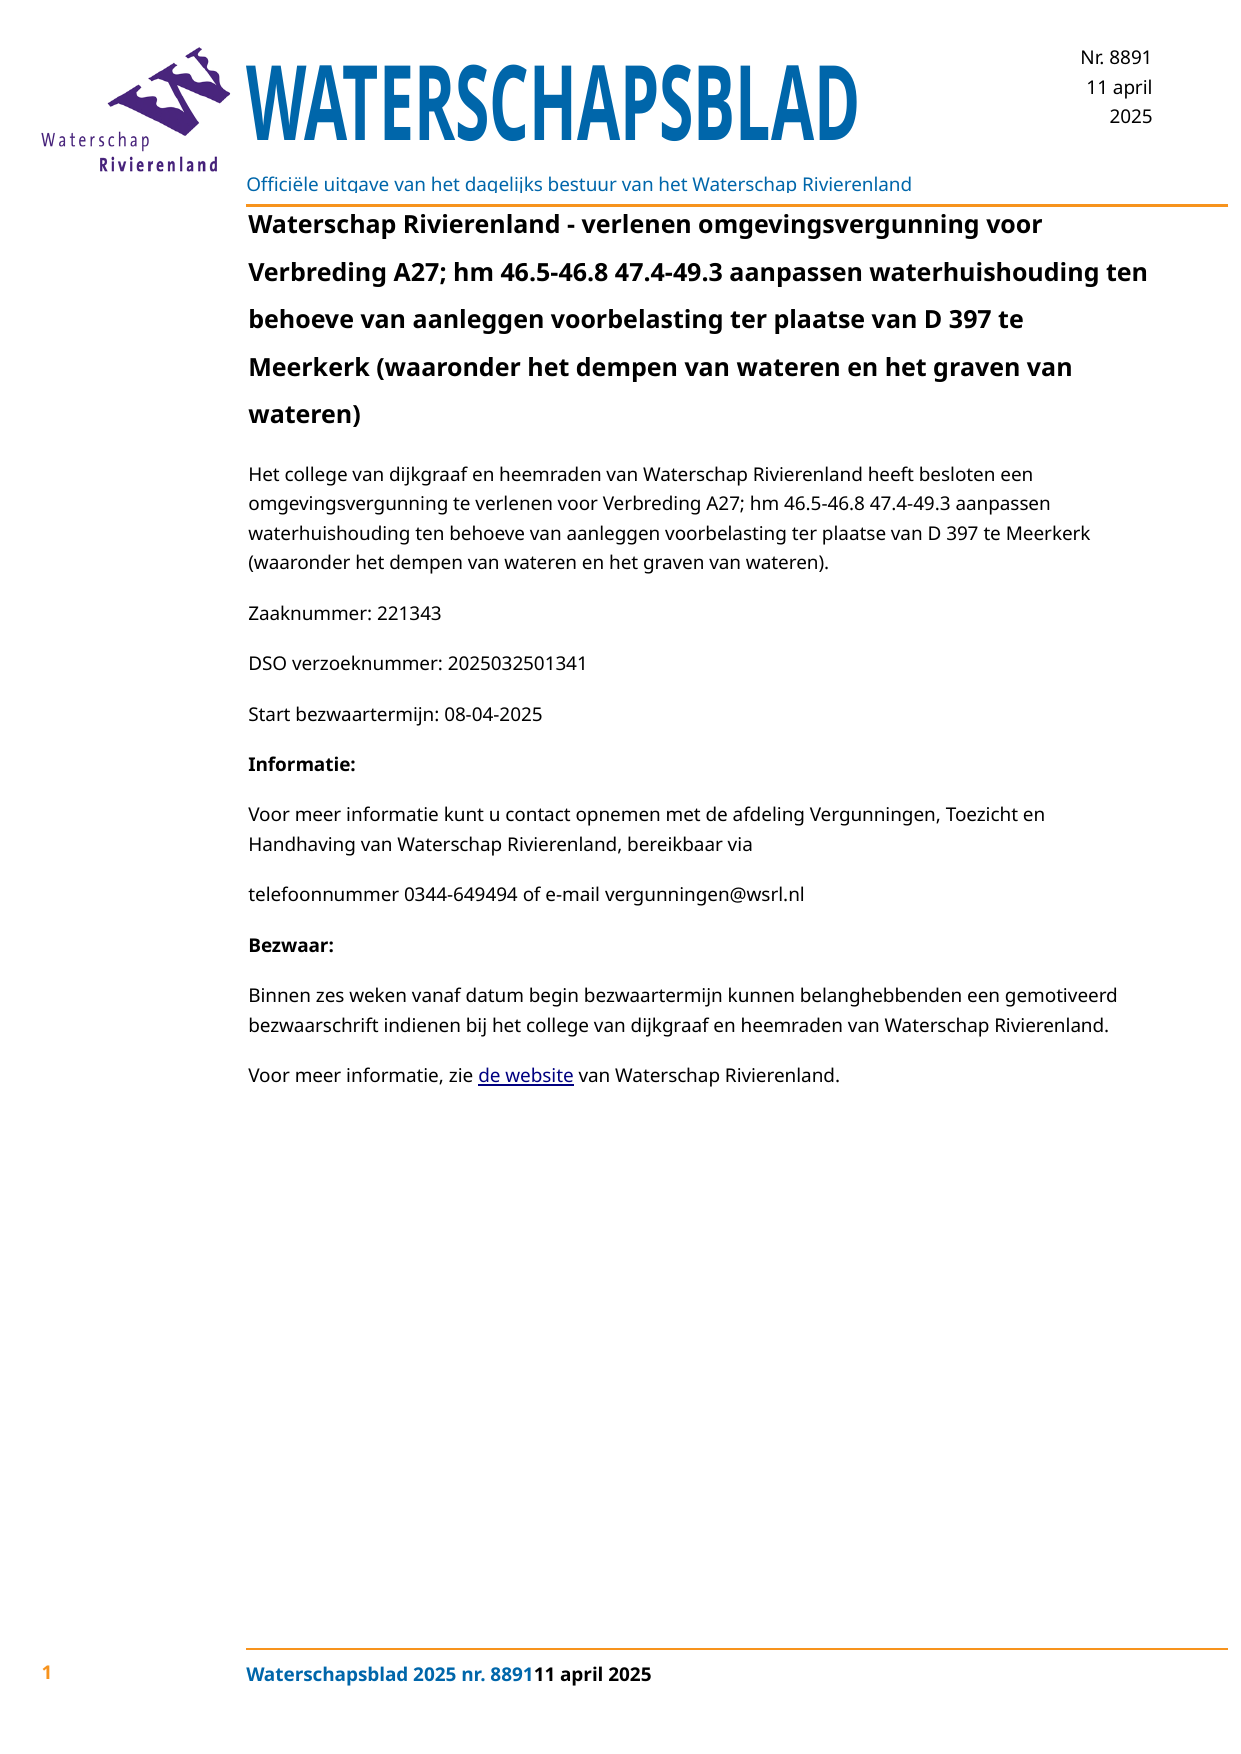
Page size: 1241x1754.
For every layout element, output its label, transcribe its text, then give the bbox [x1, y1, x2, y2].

text Binnen zes weken vanaf datum begin bezwaartermijn kunnen belanghebbenden een gemotiveerd bezwaarschrift indienen bij het college van dijkgraaf en heemraden van Waterschap Rivierenland. [248, 982, 1152, 1038]
text Start bezwaartermijn: 08-04-2025 [248, 701, 1152, 726]
text Zaaknummer: 221343 [248, 600, 1152, 626]
picture [41, 47, 231, 172]
text Voor meer informatie kunt u contact opnemen met de afdeling Vergunningen, Toezicht en Handhaving van Waterschap Rivierenland, bereikbaar via [248, 802, 1152, 857]
text DSO verzoeknummer: 2025032501341 [248, 650, 1152, 676]
text Voor meer informatie, zie de website van Waterschap Rivierenland. [248, 1062, 1152, 1088]
text Het college van dijkgraaf en heemraden van Waterschap Rivierenland heeft besloten een omgevingsvergunning te verlenen voor Verbreding A27; hm 46.5-46.8 47.4-49.3 aanpassen waterhuishouding ten behoeve van aanleggen voorbelasting ter plaatse van D 397 te Meerkerk (waaronder het dempen van wateren en het graven van wateren). [248, 461, 1152, 575]
text Waterschap Rivierenland - verlenen omgevingsvergunning voor Verbreding A27; hm 46.5-46.8 47.4-49.3 aanpassen waterhuishouding ten behoeve van aanleggen voorbelasting ter plaatse van D 397 te Meerkerk (waaronder het dempen van wateren en het graven van wateren) [248, 207, 1152, 431]
text telefoonnummer 0344-649494 of e-mail vergunningen@wsrl.nl [248, 882, 1152, 907]
text Bezwaar: [248, 932, 1152, 958]
text Informatie: [248, 751, 1152, 777]
